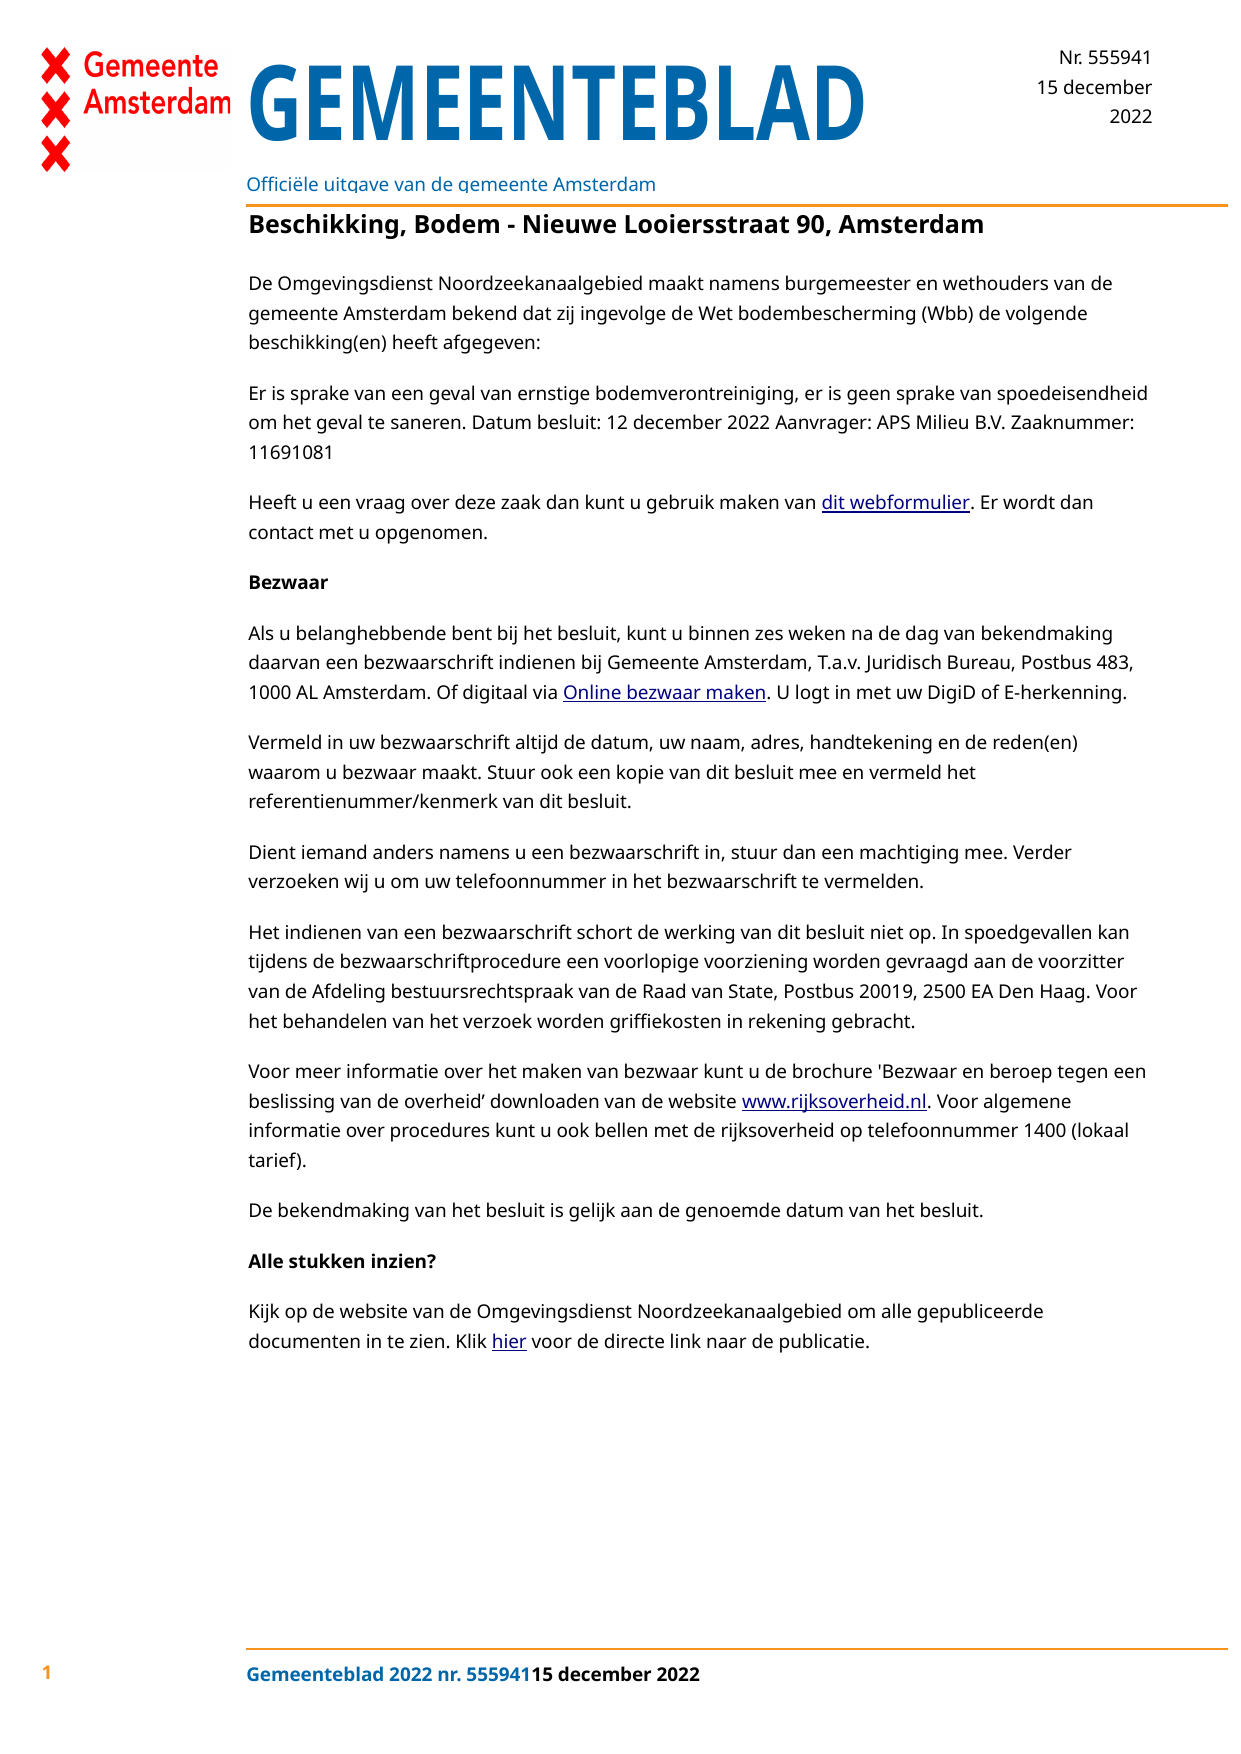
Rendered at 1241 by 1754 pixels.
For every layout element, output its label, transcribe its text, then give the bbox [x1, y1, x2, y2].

text Beschikking, Bodem - Nieuwe Looiersstraat 90, Amsterdam [248, 207, 1152, 241]
text Heeft u een vraag over deze zaak dan kunt u gebruik maken van dit webformulier. Er wordt dan contact met u opgenomen. [248, 489, 1152, 545]
text Alle stukken inzien? [248, 1248, 1152, 1273]
text Bezwaar [248, 569, 1152, 595]
text Er is sprake van een geval van ernstige bodemverontreiniging, er is geen sprake van spoedeisendheid om het geval te saneren. Datum besluit: 12 december 2022 Aanvrager: APS Milieu B.V. Zaaknummer: 11691081 [248, 380, 1152, 465]
picture [41, 47, 231, 172]
text De bekendmaking van het besluit is gelijk aan de genoemde datum van het besluit. [248, 1197, 1152, 1223]
text De Omgevingsdienst Noordzeekanaalgebied maakt namens burgemeester en wethouders van de gemeente Amsterdam bekend dat zij ingevolge de Wet bodembescherming (Wbb) de volgende beschikking(en) heeft afgegeven: [248, 270, 1152, 355]
text Als u belanghebbende bent bij het besluit, kunt u binnen zes weken na de dag van bekendmaking daarvan een bezwaarschrift indienen bij Gemeente Amsterdam, T.a.v. Juridisch Bureau, Postbus 483, 1000 AL Amsterdam. Of digitaal via Online bezwaar maken. U logt in met uw DigiD of E-herkenning. [248, 620, 1152, 705]
text Vermeld in uw bezwaarschrift altijd de datum, uw naam, adres, handtekening en de reden(en) waarom u bezwaar maakt. Stuur ook een kopie van dit besluit mee en vermeld het referentienummer/kenmerk van dit besluit. [248, 729, 1152, 814]
text Voor meer informatie over het maken van bezwaar kunt u de brochure 'Bezwaar en beroep tegen een beslissing van de overheid’ downloaden van de website www.rijksoverheid.nl. Voor algemene informatie over procedures kunt u ook bellen met de rijksoverheid op telefoonnummer 1400 (lokaal tarief). [248, 1058, 1152, 1173]
text Het indienen van een bezwaarschrift schort de werking van dit besluit niet op. In spoedgevallen kan tijdens de bezwaarschriftprocedure een voorlopige voorziening worden gevraagd aan de voorzitter van de Afdeling bestuursrechtspraak van de Raad van State, Postbus 20019, 2500 EA Den Haag. Voor het behandelen van het verzoek worden griffiekosten in rekening gebracht. [248, 919, 1152, 1033]
text Dient iemand anders namens u een bezwaarschrift in, stuur dan een machtiging mee. Verder verzoeken wij u om uw telefoonnummer in het bezwaarschrift te vermelden. [248, 839, 1152, 894]
text Kijk op de website van de Omgevingsdienst Noordzeekanaalgebied om alle gepubliceerde documenten in te zien. Klik hier voor de directe link naar de publicatie. [248, 1298, 1152, 1353]
